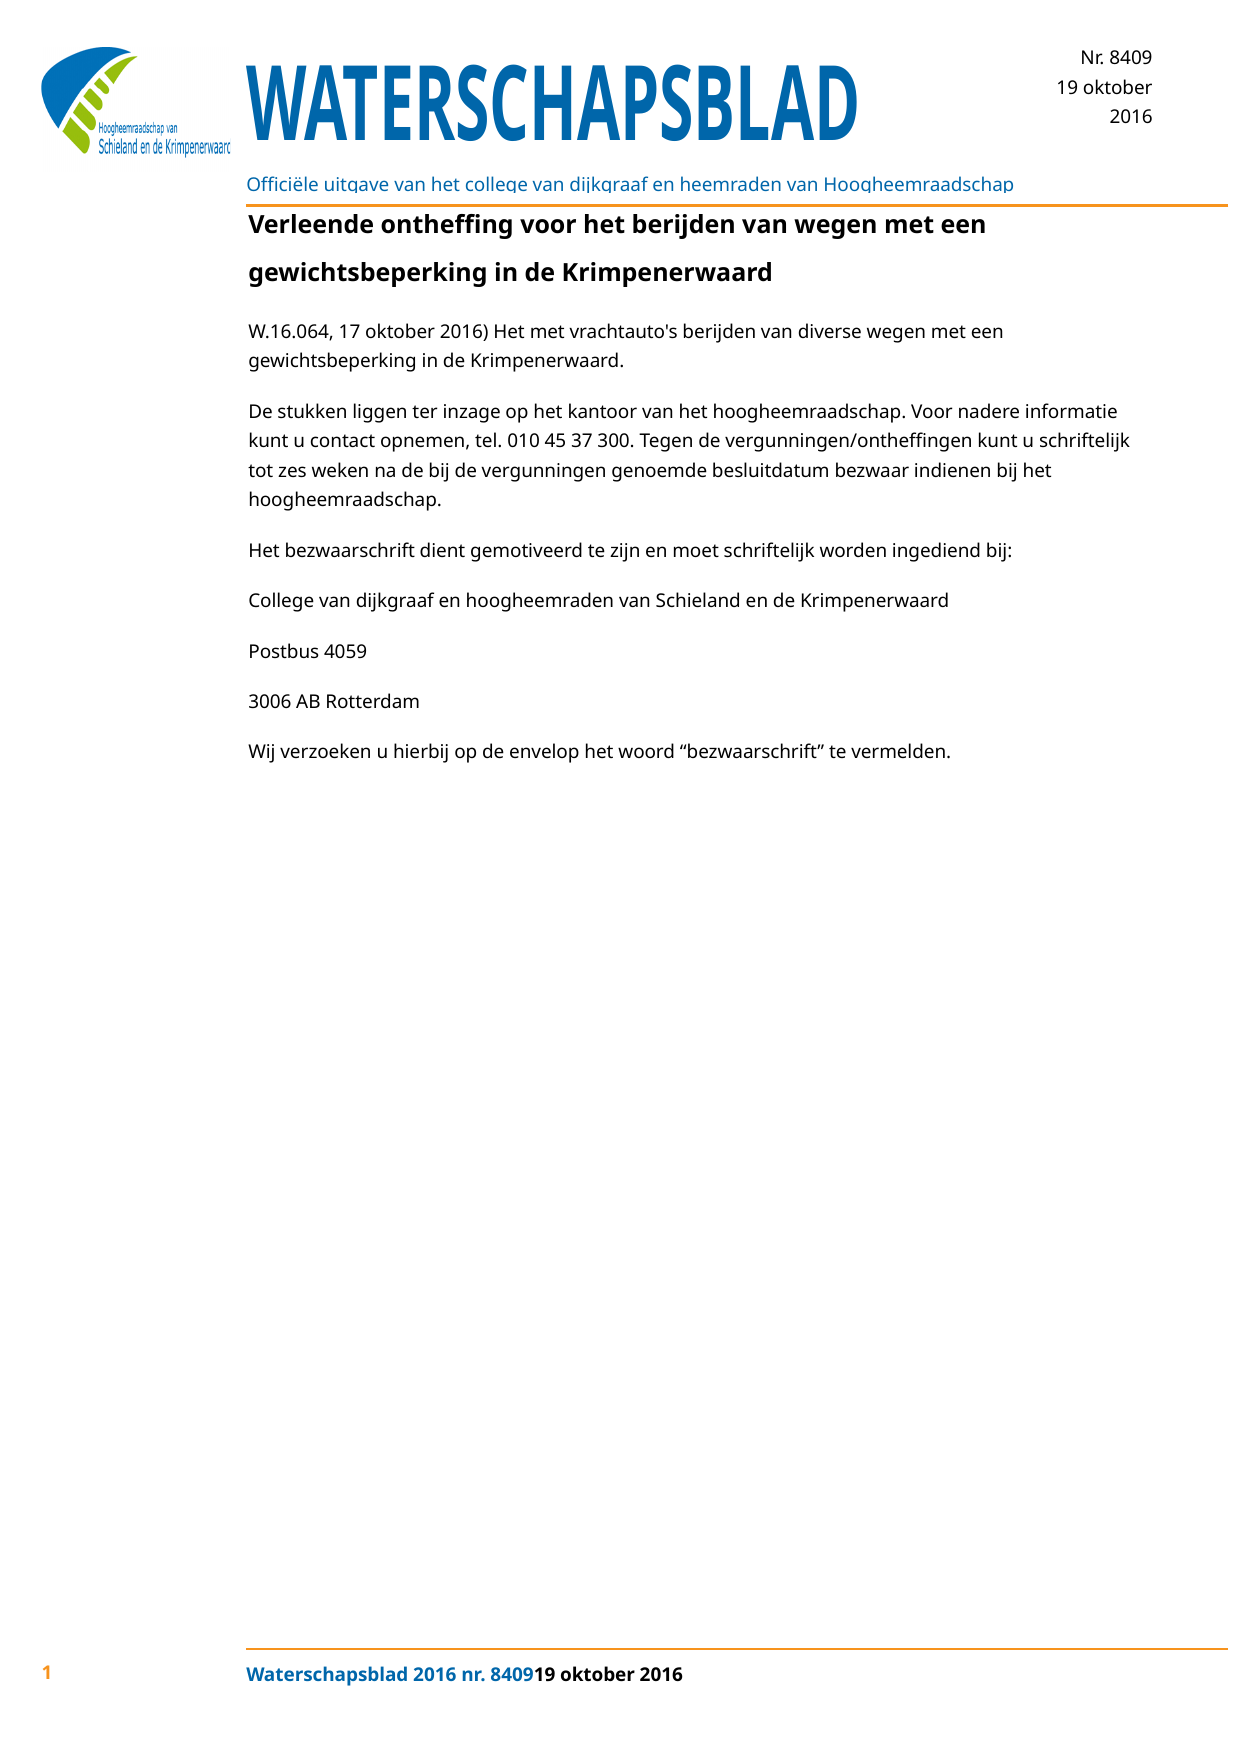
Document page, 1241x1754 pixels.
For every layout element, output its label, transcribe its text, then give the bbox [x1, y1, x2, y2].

text 3006 AB Rotterdam [248, 688, 1152, 714]
picture [41, 47, 231, 172]
text De stukken liggen ter inzage op het kantoor van het hoogheemraadschap. Voor nadere informatie kunt u contact opnemen, tel. 010 45 37 300. Tegen de vergunningen/ontheffingen kunt u schriftelijk tot zes weken na de bij de vergunningen genoemde besluitdatum bezwaar indienen bij het hoogheemraadschap. [248, 398, 1152, 512]
text Postbus 4059 [248, 638, 1152, 664]
text Verleende ontheffing voor het berijden van wegen met een gewichtsbeperking in de Krimpenerwaard [248, 207, 1152, 288]
text Het bezwaarschrift dient gemotiveerd te zijn en moet schriftelijk worden ingediend bij: [248, 537, 1152, 563]
text College van dijkgraaf en hoogheemraden van Schieland en de Krimpenerwaard [248, 587, 1152, 613]
text W.16.064, 17 oktober 2016) Het met vrachtauto's berijden van diverse wegen met een gewichtsbeperking in de Krimpenerwaard. [248, 318, 1152, 373]
text Wij verzoeken u hierbij op de envelop het woord “bezwaarschrift” te vermelden. [248, 739, 1152, 764]
